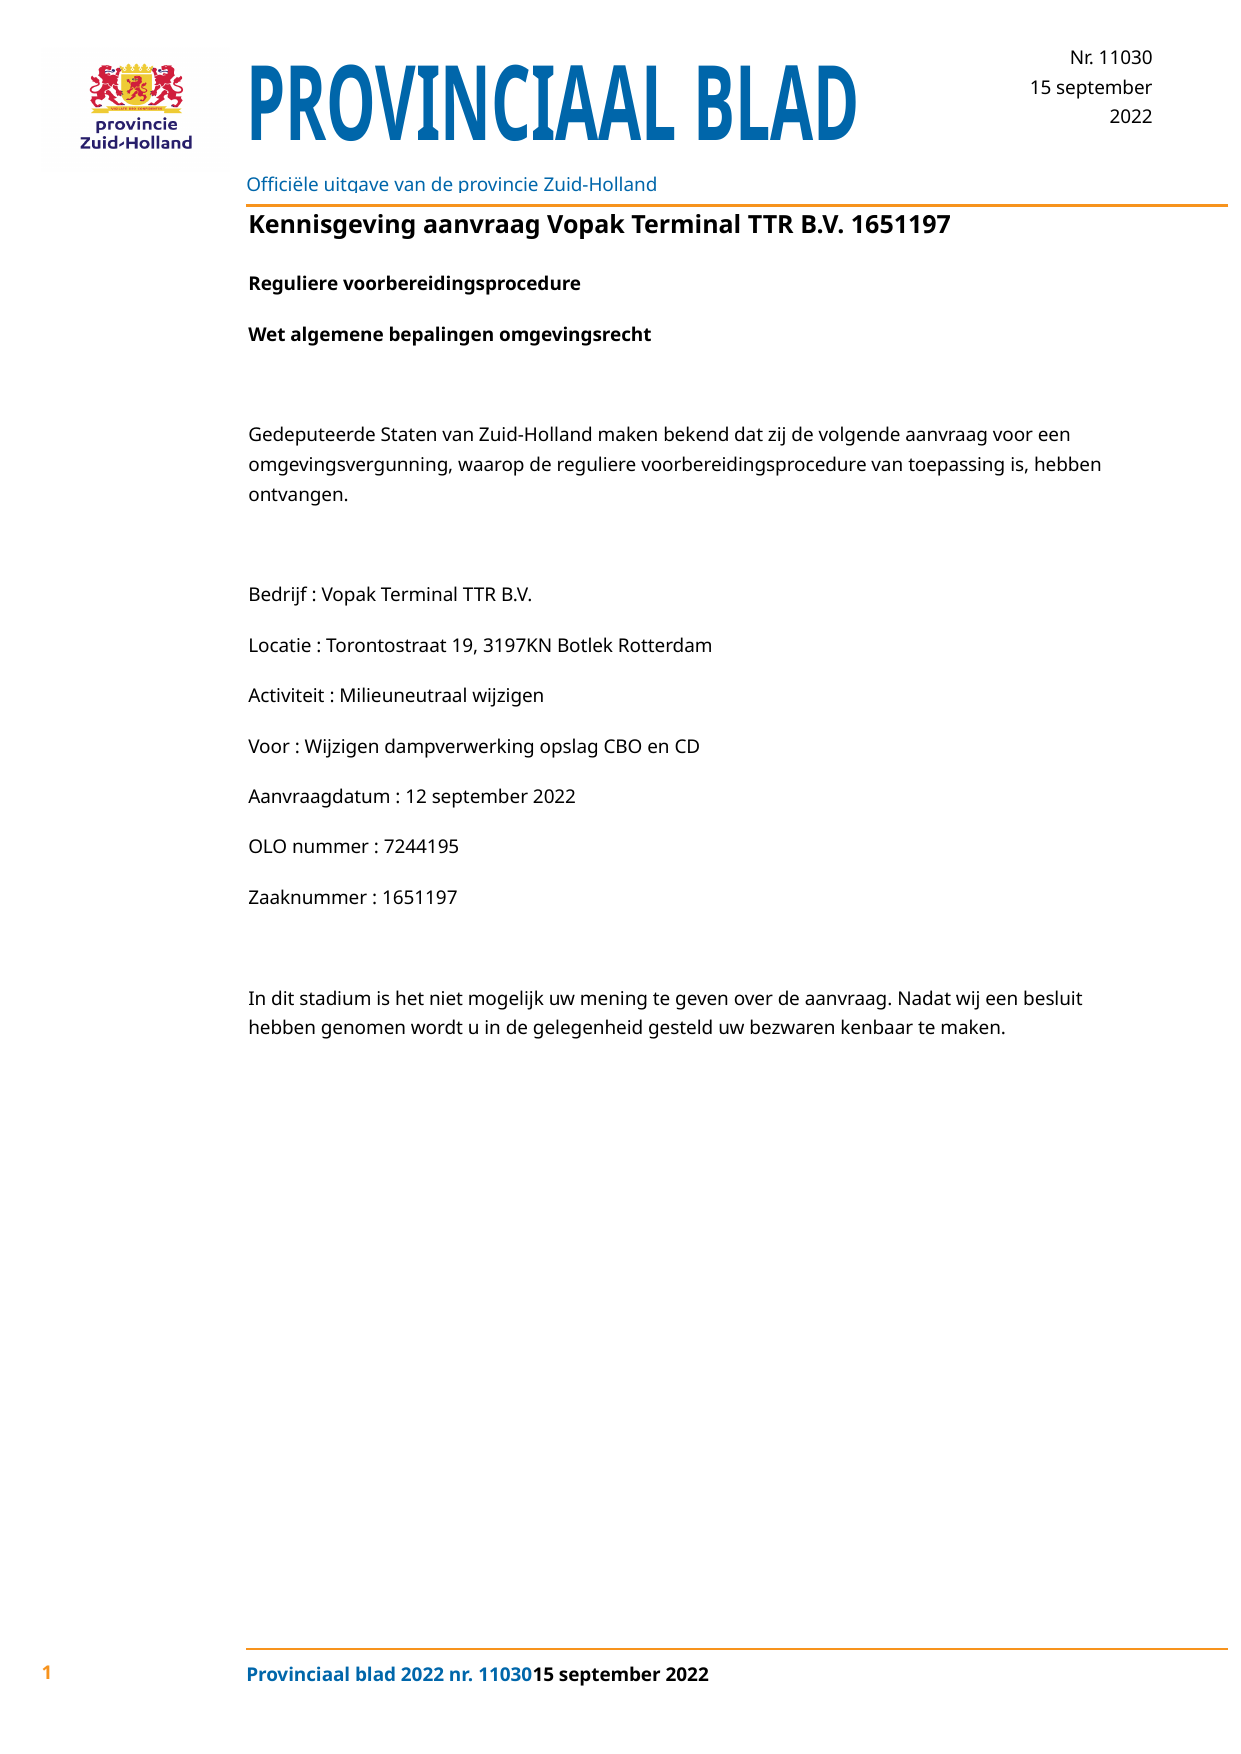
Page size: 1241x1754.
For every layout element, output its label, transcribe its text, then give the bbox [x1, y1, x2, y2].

text Voor : Wijzigen dampverwerking opslag CBO en CD [248, 733, 1152, 758]
text Locatie : Torontostraat 19, 3197KN Botlek Rotterdam [248, 632, 1152, 658]
text In dit stadium is het niet mogelijk uw mening te geven over de aanvraag. Nadat wij een besluit hebben genomen wordt u in de gelegenheid gesteld uw bezwaren kenbaar te maken. [248, 985, 1152, 1040]
text Gedeputeerde Staten van Zuid-Holland maken bekend dat zij de volgende aanvraag voor een omgevingsvergunning, waarop de reguliere voorbereidingsprocedure van toepassing is, hebben ontvangen. [248, 422, 1152, 506]
text OLO nummer : 7244195 [248, 834, 1152, 859]
text Kennisgeving aanvraag Vopak Terminal TTR B.V. 1651197 [248, 207, 1152, 241]
text Bedrijf : Vopak Terminal TTR B.V. [248, 582, 1152, 607]
picture [41, 47, 231, 172]
text Zaaknummer : 1651197 [248, 884, 1152, 910]
text Reguliere voorbereidingsprocedure [248, 270, 1152, 296]
text Activiteit : Milieuneutraal wijzigen [248, 682, 1152, 708]
text Wet algemene bepalingen omgevingsrecht [248, 321, 1152, 346]
text Aanvraagdatum : 12 september 2022 [248, 783, 1152, 809]
